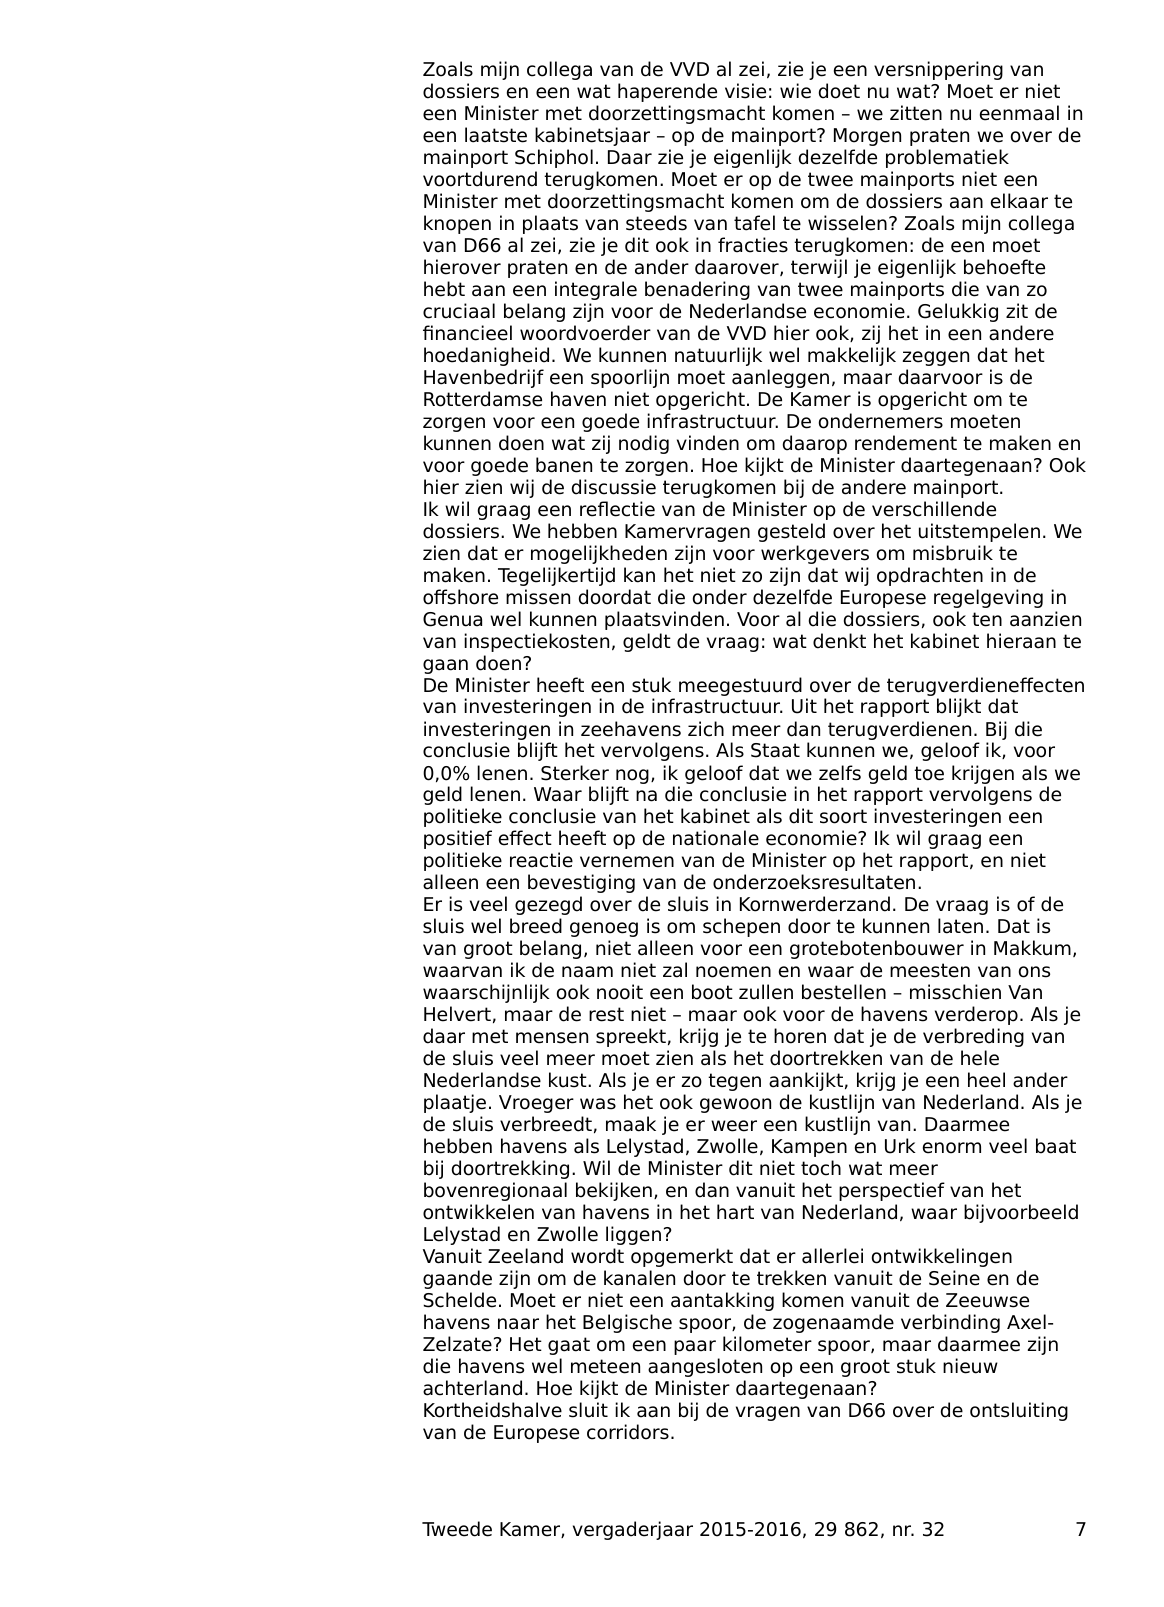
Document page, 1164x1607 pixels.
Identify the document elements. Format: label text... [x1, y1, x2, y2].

text Ik wil graag een reflectie van de Minister op de verschillende dossiers. We hebben Kamervragen gesteld over het uitstempelen. We zien dat er mogelijkheden zijn voor werkgevers om misbruik te maken. Tegelijkertijd kan het niet zo zijn dat wij opdrachten in de offshore missen doordat die onder dezelfde Europese regelgeving in Genua wel kunnen plaatsvinden. Voor al die dossiers, ook ten aanzien van inspectiekosten, geldt de vraag: wat denkt het kabinet hieraan te gaan doen? [422, 499, 1087, 674]
text Er is veel gezegd over de sluis in Kornwerderzand. De vraag is of de sluis wel breed genoeg is om schepen door te kunnen laten. Dat is van groot belang, niet alleen voor een grotebotenbouwer in Makkum, waarvan ik de naam niet zal noemen en waar de meesten van ons waarschijnlijk ook nooit een boot zullen bestellen – misschien Van Helvert, maar de rest niet – maar ook voor de havens verderop. Als je daar met mensen spreekt, krijg je te horen dat je de verbreding van de sluis veel meer moet zien als het doortrekken van de hele Nederlandse kust. Als je er zo tegen aankijkt, krijg je een heel ander plaatje. Vroeger was het ook gewoon de kustlijn van Nederland. Als je de sluis verbreedt, maak je er weer een kustlijn van. Daarmee hebben havens als Lelystad, Zwolle, Kampen en Urk enorm veel baat bij doortrekking. Wil de Minister dit niet toch wat meer bovenregionaal bekijken, en dan vanuit het perspectief van het ontwikkelen van havens in het hart van Nederland, waar bijvoorbeeld Lelystad en Zwolle liggen? [422, 894, 1087, 1246]
text Zoals mijn collega van de VVD al zei, zie je een versnippering van dossiers en een wat haperende visie: wie doet nu wat? Moet er niet een Minister met doorzettingsmacht komen – we zitten nu eenmaal in een laatste kabinetsjaar – op de mainport? Morgen praten we over de mainport Schiphol. Daar zie je eigenlijk dezelfde problematiek voortdurend terugkomen. Moet er op de twee mainports niet een Minister met doorzettingsmacht komen om de dossiers aan elkaar te knopen in plaats van steeds van tafel te wisselen? Zoals mijn collega van D66 al zei, zie je dit ook in fracties terugkomen: de een moet hierover praten en de ander daarover, terwijl je eigenlijk behoefte hebt aan een integrale benadering van twee mainports die van zo cruciaal belang zijn voor de Nederlandse economie. Gelukkig zit de financieel woordvoerder van de VVD hier ook, zij het in een andere hoedanigheid. We kunnen natuurlijk wel makkelijk zeggen dat het Havenbedrijf een spoorlijn moet aanleggen, maar daarvoor is de Rotterdamse haven niet opgericht. De Kamer is opgericht om te zorgen voor een goede infrastructuur. De ondernemers moeten kunnen doen wat zij nodig vinden om daarop rendement te maken en voor goede banen te zorgen. Hoe kijkt de Minister daartegenaan? Ook hier zien wij de discussie terugkomen bij de andere mainport. [422, 59, 1087, 499]
text Kortheidshalve sluit ik aan bij de vragen van D66 over de ontsluiting van de Europese corridors. [422, 1400, 1087, 1444]
text Vanuit Zeeland wordt opgemerkt dat er allerlei ontwikkelingen gaande zijn om de kanalen door te trekken vanuit de Seine en de Schelde. Moet er niet een aantakking komen vanuit de Zeeuwse havens naar het Belgische spoor, de zogenaamde verbinding Axel-Zelzate? Het gaat om een paar kilometer spoor, maar daarmee zijn die havens wel meteen aangesloten op een groot stuk nieuw achterland. Hoe kijkt de Minister daartegenaan? [422, 1246, 1087, 1400]
text De Minister heeft een stuk meegestuurd over de terugverdieneffecten van investeringen in de infrastructuur. Uit het rapport blijkt dat investeringen in zeehavens zich meer dan terugverdienen. Bij die conclusie blijft het vervolgens. Als Staat kunnen we, geloof ik, voor 0,0% lenen. Sterker nog, ik geloof dat we zelfs geld toe krijgen als we geld lenen. Waar blijft na die conclusie in het rapport vervolgens de politieke conclusie van het kabinet als dit soort investeringen een positief effect heeft op de nationale economie? Ik wil graag een politieke reactie vernemen van de Minister op het rapport, en niet alleen een bevestiging van de onderzoeksresultaten. [422, 674, 1087, 894]
